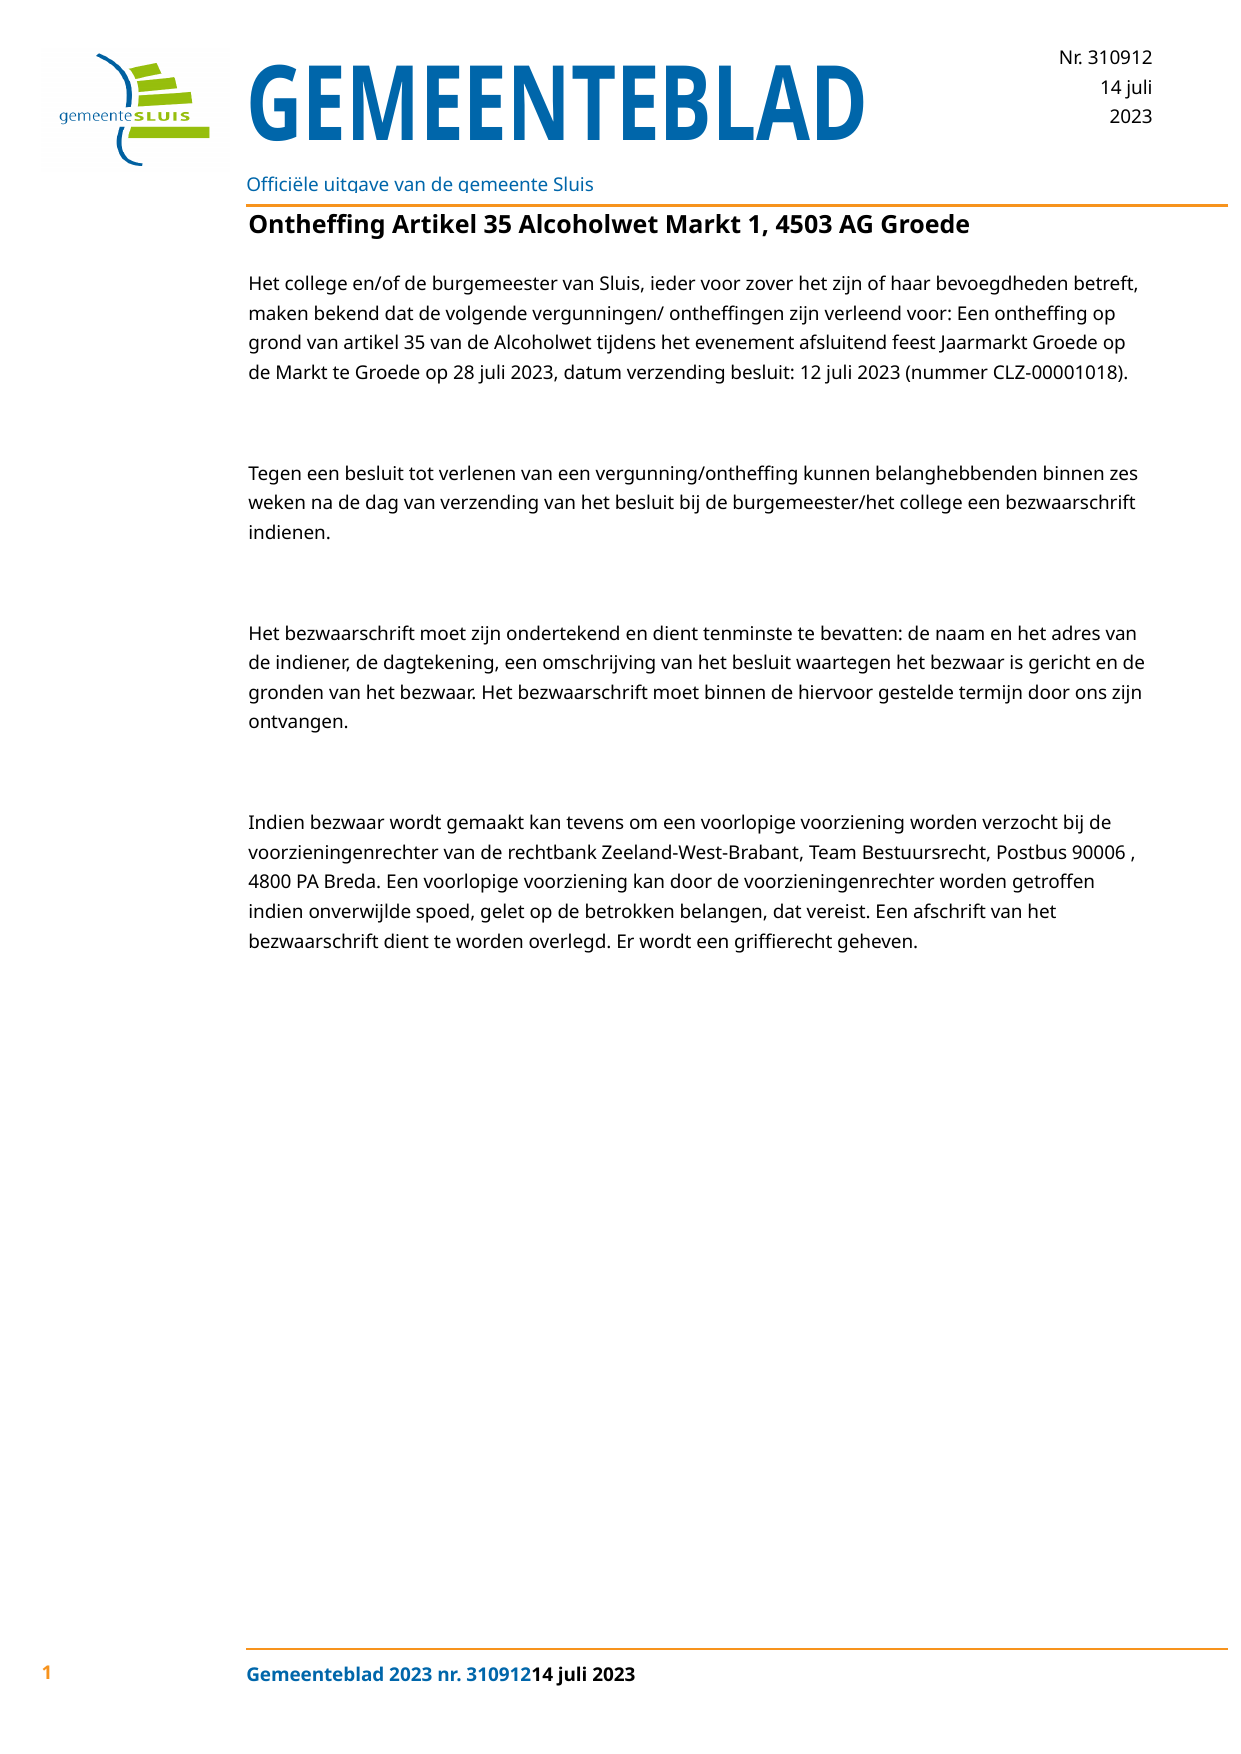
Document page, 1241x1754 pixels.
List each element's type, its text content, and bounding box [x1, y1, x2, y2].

text Het bezwaarschrift moet zijn ondertekend en dient tenminste te bevatten: de naam en het adres van de indiener, de dagtekening, een omschrijving van het besluit waartegen het bezwaar is gericht en de gronden van het bezwaar. Het bezwaarschrift moet binnen de hiervoor gestelde termijn door ons zijn ontvangen. [248, 620, 1152, 734]
text Indien bezwaar wordt gemaakt kan tevens om een voorlopige voorziening worden verzocht bij de voorzieningenrechter van de rechtbank Zeeland-West-Brabant, Team Bestuursrecht, Postbus 90006 , 4800 PA Breda. Een voorlopige voorziening kan door de voorzieningenrechter worden getroffen indien onverwijlde spoed, gelet op de betrokken belangen, dat vereist. Een afschrift van het bezwaarschrift dient te worden overlegd. Er wordt een griffierecht geheven. [248, 809, 1152, 953]
picture [41, 47, 231, 172]
text Ontheffing Artikel 35 Alcoholwet Markt 1, 4503 AG Groede [248, 207, 1152, 241]
text Het college en/of de burgemeester van Sluis, ieder voor zover het zijn of haar bevoegdheden betreft, maken bekend dat de volgende vergunningen/ ontheffingen zijn verleend voor: Een ontheffing op grond van artikel 35 van de Alcoholwet tijdens het evenement afsluitend feest Jaarmarkt Groede op de Markt te Groede op 28 juli 2023, datum verzending besluit: 12 juli 2023 (nummer CLZ-00001018). [248, 270, 1152, 385]
text Tegen een besluit tot verlenen van een vergunning/ontheffing kunnen belanghebbenden binnen zes weken na de dag van verzending van het besluit bij de burgemeester/het college een bezwaarschrift indienen. [248, 460, 1152, 545]
